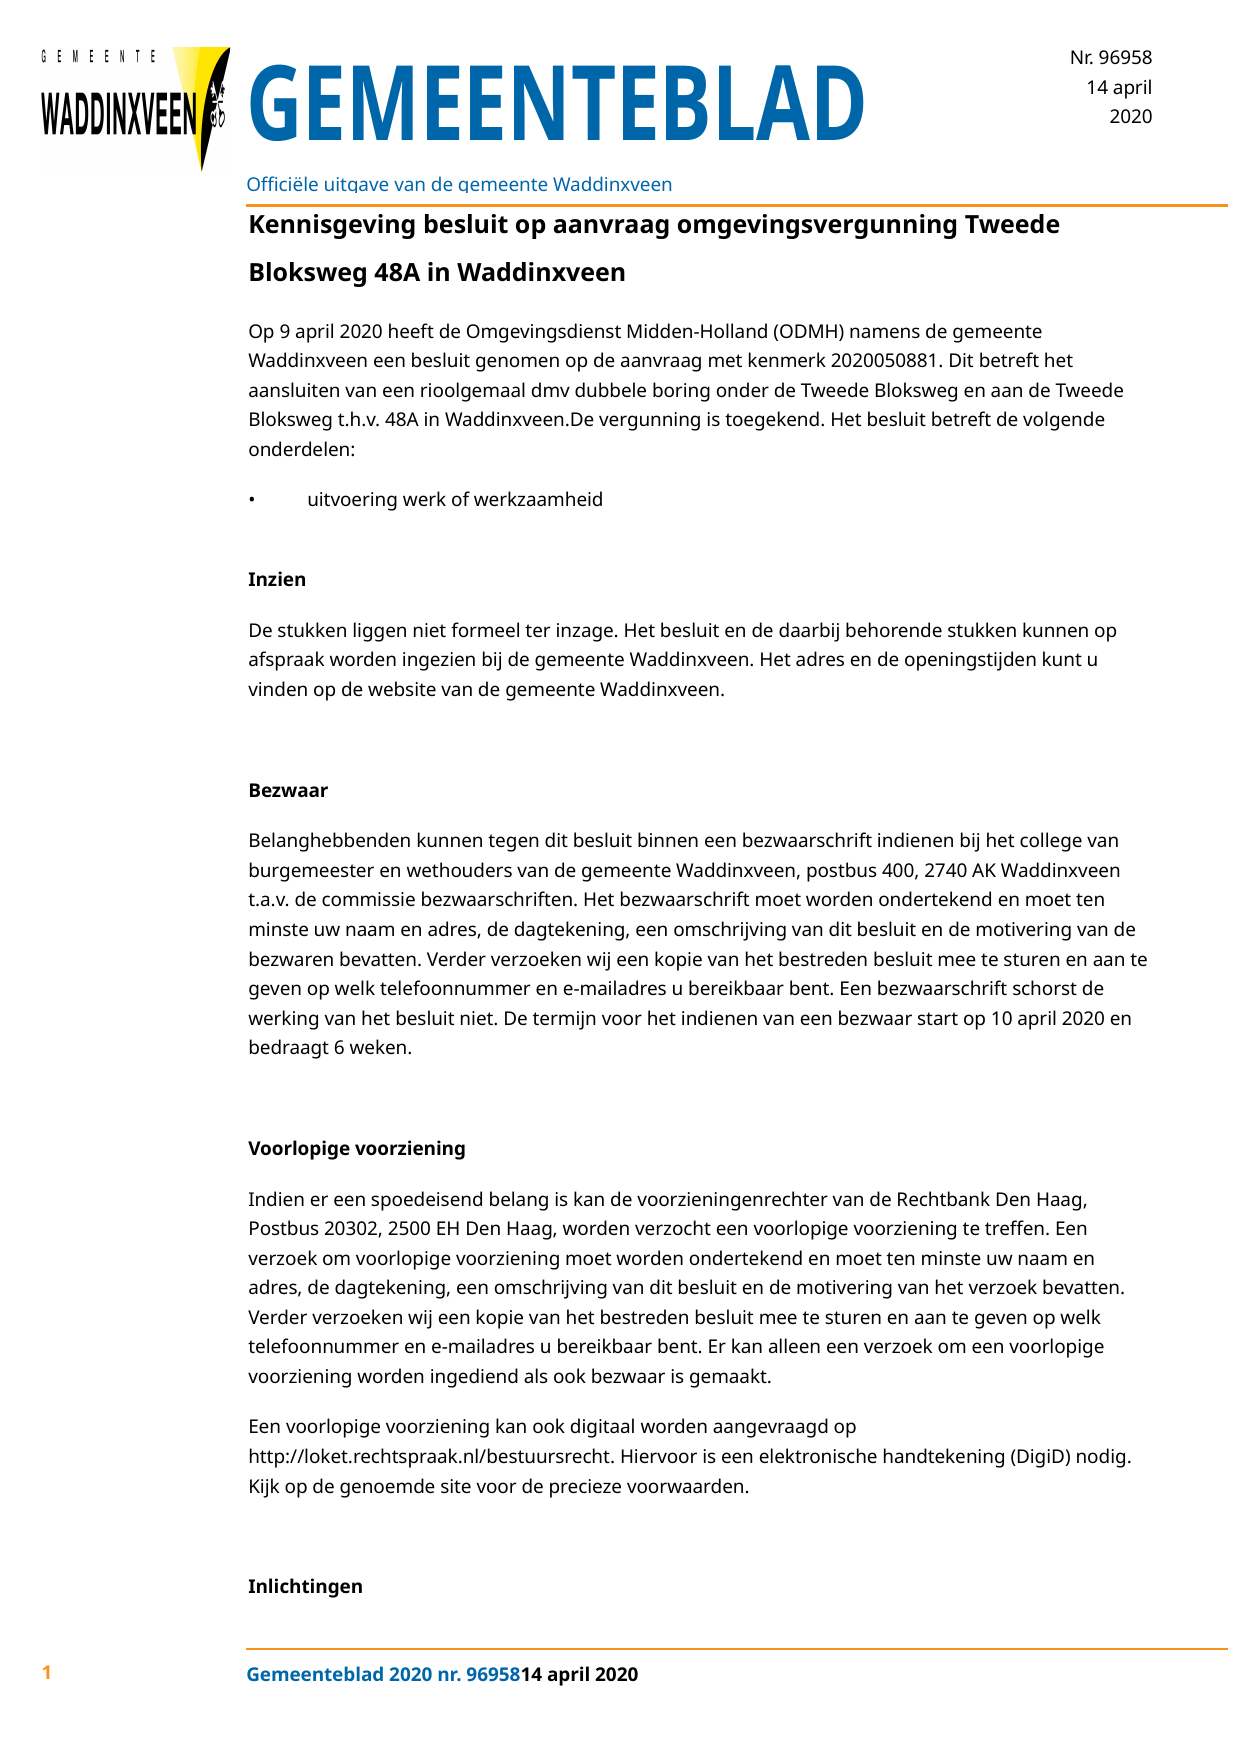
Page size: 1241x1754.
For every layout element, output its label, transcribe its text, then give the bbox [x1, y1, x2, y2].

text Kennisgeving besluit op aanvraag omgevingsvergunning Tweede Bloksweg 48A in Waddinxveen [248, 207, 1152, 288]
text Voorlopige voorziening [248, 1135, 1152, 1161]
picture [41, 47, 231, 172]
text Inlichtingen [248, 1574, 1152, 1599]
text Belanghebbenden kunnen tegen dit besluit binnen een bezwaarschrift indienen bij het college van burgemeester en wethouders van de gemeente Waddinxveen, postbus 400, 2740 AK Waddinxveen t.a.v. de commissie bezwaarschriften. Het bezwaarschrift moet worden ondertekend en moet ten minste uw naam en adres, de dagtekening, een omschrijving van dit besluit en de motivering van de bezwaren bevatten. Verder verzoeken wij een kopie van het bestreden besluit mee te sturen en aan te geven op welk telefoonnummer en e-mailadres u bereikbaar bent. Een bezwaarschrift schorst de werking van het besluit niet. De termijn voor het indienen van een bezwaar start op 10 april 2020 en bedraagt 6 weken. [248, 827, 1152, 1060]
text Indien er een spoedeisend belang is kan de voorzieningenrechter van de Rechtbank Den Haag, Postbus 20302, 2500 EH Den Haag, worden verzocht een voorlopige voorziening te treffen. Een verzoek om voorlopige voorziening moet worden ondertekend en moet ten minste uw naam en adres, de dagtekening, een omschrijving van dit besluit en de motivering van het verzoek bevatten. Verder verzoeken wij een kopie van het bestreden besluit mee te sturen en aan te geven op welk telefoonnummer en e-mailadres u bereikbaar bent. Er kan alleen een verzoek om een voorlopige voorziening worden ingediend als ook bezwaar is gemaakt. [248, 1186, 1152, 1389]
text De stukken liggen niet formeel ter inzage. Het besluit en de daarbij behorende stukken kunnen op afspraak worden ingezien bij de gemeente Waddinxveen. Het adres en de openingstijden kunt u vinden op de website van de gemeente Waddinxveen. [248, 617, 1152, 702]
text Een voorlopige voorziening kan ook digitaal worden aangevraagd op http://loket.rechtspraak.nl/bestuursrecht. Hiervoor is een elektronische handtekening (DigiD) nodig. Kijk op de genoemde site voor de precieze voorwaarden. [248, 1414, 1152, 1499]
text Inzien [248, 567, 1152, 592]
list uitvoering werk of werkzaamheid [248, 487, 1152, 512]
text Bezwaar [248, 777, 1152, 803]
text Op 9 april 2020 heeft de Omgevingsdienst Midden-Holland (ODMH) namens de gemeente Waddinxveen een besluit genomen op de aanvraag met kenmerk 2020050881. Dit betreft het aansluiten van een rioolgemaal dmv dubbele boring onder de Tweede Bloksweg en aan de Tweede Bloksweg t.h.v. 48A in Waddinxveen.De vergunning is toegekend. Het besluit betreft de volgende onderdelen: [248, 318, 1152, 462]
